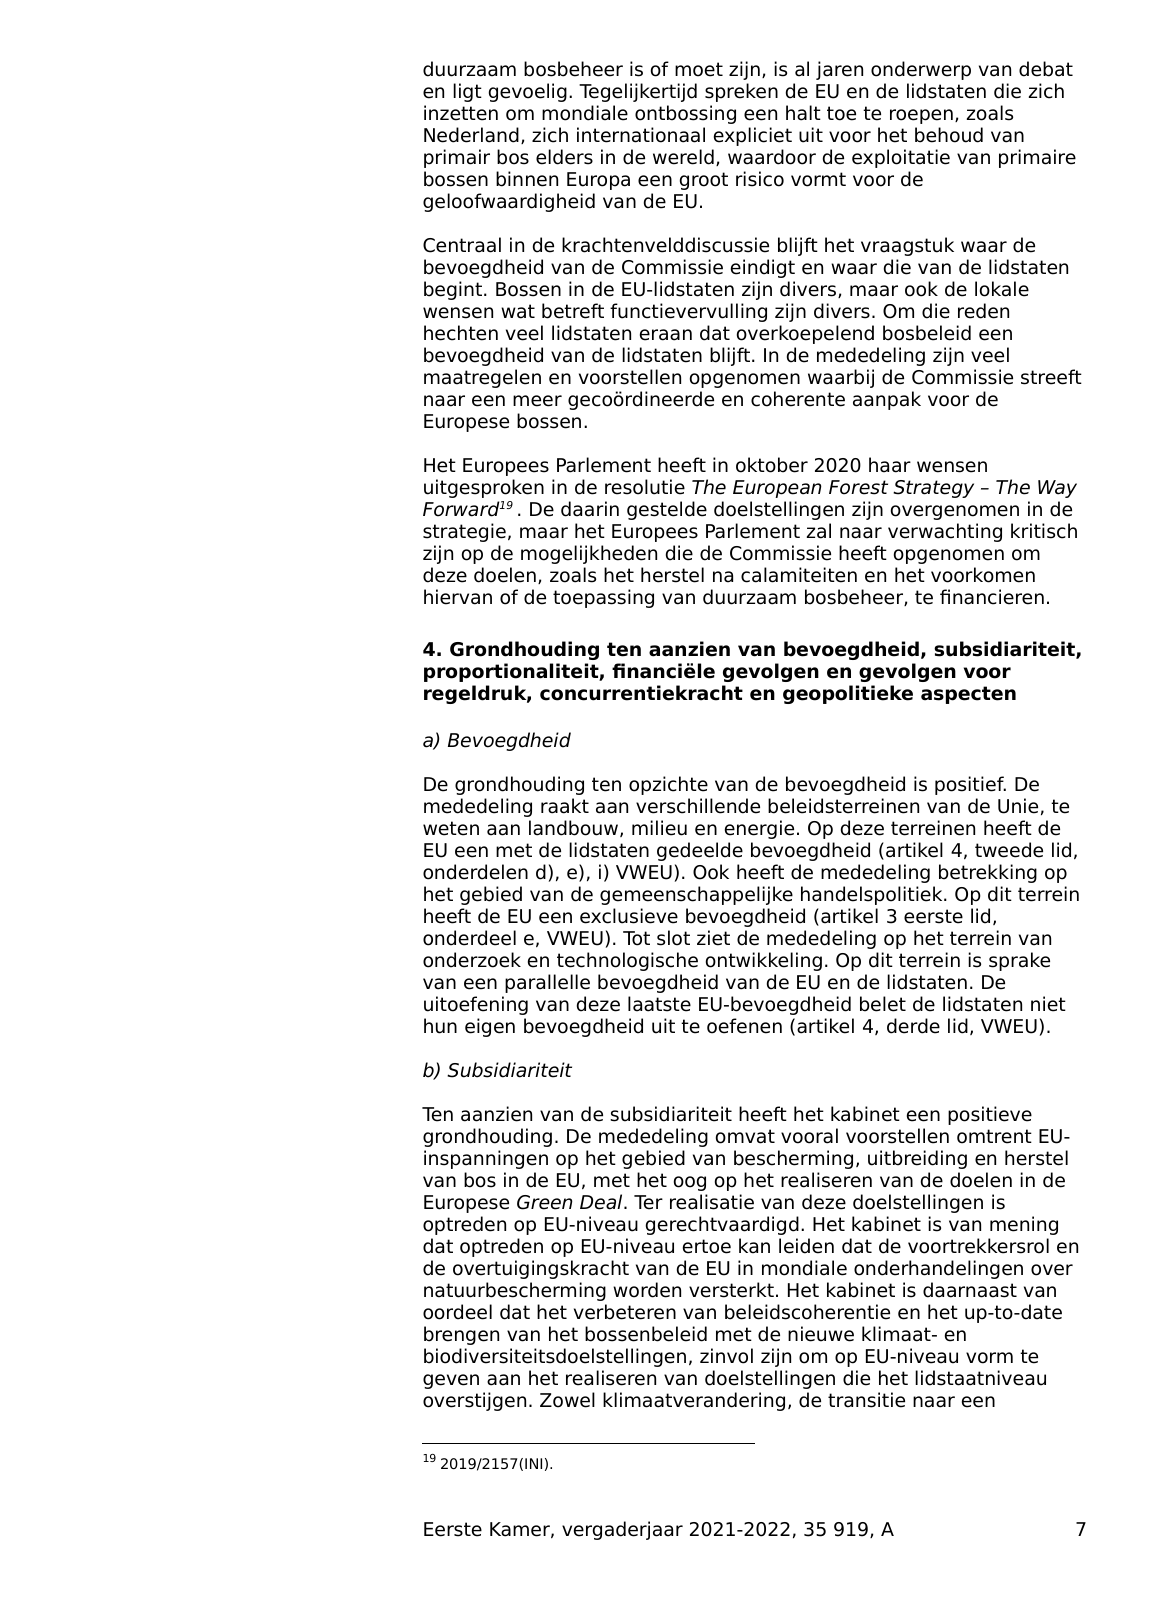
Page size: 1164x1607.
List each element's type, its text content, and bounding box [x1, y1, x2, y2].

text Ten aanzien van de subsidiariteit heeft het kabinet een positieve grondhouding. De mededeling omvat vooral voorstellen omtrent EU-inspanningen op het gebied van bescherming, uitbreiding en herstel van bos in de EU, met het oog op het realiseren van de doelen in de Europese Green Deal. Ter realisatie van deze doelstellingen is optreden op EU-niveau gerechtvaardigd. Het kabinet is van mening dat optreden op EU-niveau ertoe kan leiden dat de voortrekkersrol en de overtuigingskracht van de EU in mondiale onderhandelingen over natuurbescherming worden versterkt. Het kabinet is daarnaast van oordeel dat het verbeteren van beleidscoherentie en het up-to-date brengen van het bossenbeleid met de nieuwe klimaat- en biodiversiteitsdoelstellingen, zinvol zijn om op EU-niveau vorm te geven aan het realiseren van doelstellingen die het lidstaatniveau overstijgen. Zowel klimaatverandering, de transitie naar een [422, 1104, 1087, 1412]
text Centraal in de krachtenvelddiscussie blijft het vraagstuk waar de bevoegdheid van de Commissie eindigt en waar die van de lidstaten begint. Bossen in de EU-lidstaten zijn divers, maar ook de lokale wensen wat betreft functievervulling zijn divers. Om die reden hechten veel lidstaten eraan dat overkoepelend bosbeleid een bevoegdheid van de lidstaten blijft. In de mededeling zijn veel maatregelen en voorstellen opgenomen waarbij de Commissie streeft naar een meer gecoördineerde en coherente aanpak voor de Europese bossen. [422, 235, 1087, 433]
text duurzaam bosbeheer is of moet zijn, is al jaren onderwerp van debat en ligt gevoelig. Tegelijkertijd spreken de EU en de lidstaten die zich inzetten om mondiale ontbossing een halt toe te roepen, zoals Nederland, zich internationaal expliciet uit voor het behoud van primair bos elders in de wereld, waardoor de exploitatie van primaire bossen binnen Europa een groot risico vormt voor de geloofwaardigheid van de EU. [422, 59, 1087, 213]
subtitle b) Subsidiariteit [422, 1060, 1087, 1082]
subtitle a) Bevoegdheid [422, 730, 1087, 752]
text De grondhouding ten opzichte van de bevoegdheid is positief. De mededeling raakt aan verschillende beleidsterreinen van de Unie, te weten aan landbouw, milieu en energie. Op deze terreinen heeft de EU een met de lidstaten gedeelde bevoegdheid (artikel 4, tweede lid, onderdelen d), e), i) VWEU). Ook heeft de mededeling betrekking op het gebied van de gemeenschappelijke handelspolitiek. Op dit terrein heeft de EU een exclusieve bevoegdheid (artikel 3 eerste lid, onderdeel e, VWEU). Tot slot ziet de mededeling op het terrein van onderzoek en technologische ontwikkeling. Op dit terrein is sprake van een parallelle bevoegdheid van de EU en de lidstaten. De uitoefening van deze laatste EU-bevoegdheid belet de lidstaten niet hun eigen bevoegdheid uit te oefenen (artikel 4, derde lid, VWEU). [422, 774, 1087, 1038]
subtitle 4. Grondhouding ten aanzien van bevoegdheid, subsidiariteit, proportionaliteit, financiële gevolgen en gevolgen voor regeldruk, concurrentiekracht en geopolitieke aspecten [422, 639, 1087, 705]
text 2019/2157(INI). [422, 1452, 1087, 1474]
text Het Europees Parlement heeft in oktober 2020 haar wensen uitgesproken in de resolutie The European Forest Strategy – The Way Forward. De daarin gestelde doelstellingen zijn overgenomen in de strategie, maar het Europees Parlement zal naar verwachting kritisch zijn op de mogelijkheden die de Commissie heeft opgenomen om deze doelen, zoals het herstel na calamiteiten en het voorkomen hiervan of de toepassing van duurzaam bosbeheer, te financieren. [422, 455, 1087, 609]
